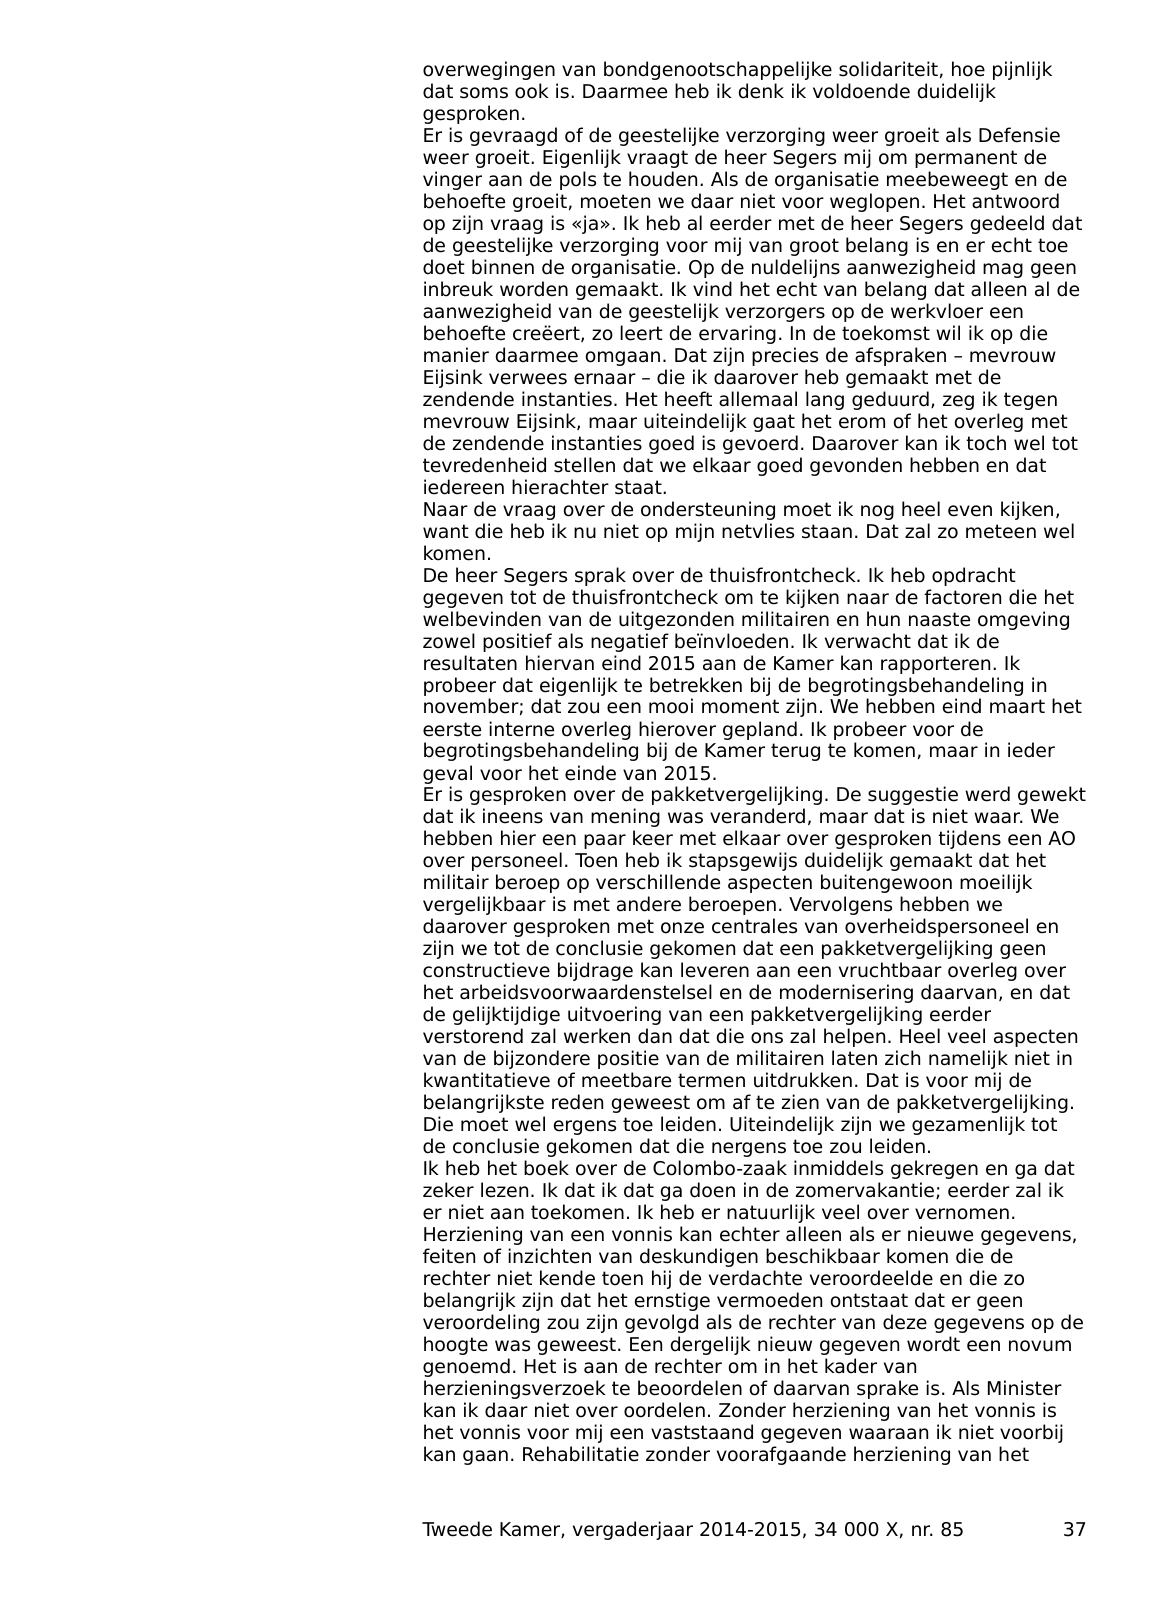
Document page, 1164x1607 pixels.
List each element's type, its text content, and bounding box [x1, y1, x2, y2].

text overwegingen van bondgenootschappelijke solidariteit, hoe pijnlijk dat soms ook is. Daarmee heb ik denk ik voldoende duidelijk gesproken. [422, 59, 1087, 125]
text Naar de vraag over de ondersteuning moet ik nog heel even kijken, want die heb ik nu niet op mijn netvlies staan. Dat zal zo meteen wel komen. [422, 499, 1087, 564]
text De heer Segers sprak over de thuisfrontcheck. Ik heb opdracht gegeven tot de thuisfrontcheck om te kijken naar de factoren die het welbevinden van de uitgezonden militairen en hun naaste omgeving zowel positief als negatief beïnvloeden. Ik verwacht dat ik de resultaten hiervan eind 2015 aan de Kamer kan rapporteren. Ik probeer dat eigenlijk te betrekken bij de begrotingsbehandeling in november; dat zou een mooi moment zijn. We hebben eind maart het eerste interne overleg hierover gepland. Ik probeer voor de begrotingsbehandeling bij de Kamer terug te komen, maar in ieder geval voor het einde van 2015. [422, 564, 1087, 784]
text Ik heb het boek over de Colombo-zaak inmiddels gekregen en ga dat zeker lezen. Ik dat ik dat ga doen in de zomervakantie; eerder zal ik er niet aan toekomen. Ik heb er natuurlijk veel over vernomen. Herziening van een vonnis kan echter alleen als er nieuwe gegevens, feiten of inzichten van deskundigen beschikbaar komen die de rechter niet kende toen hij de verdachte veroordeelde en die zo belangrijk zijn dat het ernstige vermoeden ontstaat dat er geen veroordeling zou zijn gevolgd als de rechter van deze gegevens op de hoogte was geweest. Een dergelijk nieuw gegeven wordt een novum genoemd. Het is aan de rechter om in het kader van herzieningsverzoek te beoordelen of daarvan sprake is. Als Minister kan ik daar niet over oordelen. Zonder herziening van het vonnis is het vonnis voor mij een vaststaand gegeven waaraan ik niet voorbij kan gaan. Rehabilitatie zonder voorafgaande herziening van het [422, 1158, 1087, 1466]
text Er is gesproken over de pakketvergelijking. De suggestie werd gewekt dat ik ineens van mening was veranderd, maar dat is niet waar. We hebben hier een paar keer met elkaar over gesproken tijdens een AO over personeel. Toen heb ik stapsgewijs duidelijk gemaakt dat het militair beroep op verschillende aspecten buitengewoon moeilijk vergelijkbaar is met andere beroepen. Vervolgens hebben we daarover gesproken met onze centrales van overheidspersoneel en zijn we tot de conclusie gekomen dat een pakketvergelijking geen constructieve bijdrage kan leveren aan een vruchtbaar overleg over het arbeidsvoorwaardenstelsel en de modernisering daarvan, en dat de gelijktijdige uitvoering van een pakketvergelijking eerder verstorend zal werken dan dat die ons zal helpen. Heel veel aspecten van de bijzondere positie van de militairen laten zich namelijk niet in kwantitatieve of meetbare termen uitdrukken. Dat is voor mij de belangrijkste reden geweest om af te zien van de pakketvergelijking. Die moet wel ergens toe leiden. Uiteindelijk zijn we gezamenlijk tot de conclusie gekomen dat die nergens toe zou leiden. [422, 784, 1087, 1158]
text Er is gevraagd of de geestelijke verzorging weer groeit als Defensie weer groeit. Eigenlijk vraagt de heer Segers mij om permanent de vinger aan de pols te houden. Als de organisatie meebeweegt en de behoefte groeit, moeten we daar niet voor weglopen. Het antwoord op zijn vraag is «ja». Ik heb al eerder met de heer Segers gedeeld dat de geestelijke verzorging voor mij van groot belang is en er echt toe doet binnen de organisatie. Op de nuldelijns aanwezigheid mag geen inbreuk worden gemaakt. Ik vind het echt van belang dat alleen al de aanwezigheid van de geestelijk verzorgers op de werkvloer een behoefte creëert, zo leert de ervaring. In de toekomst wil ik op die manier daarmee omgaan. Dat zijn precies de afspraken – mevrouw Eijsink verwees ernaar – die ik daarover heb gemaakt met de zendende instanties. Het heeft allemaal lang geduurd, zeg ik tegen mevrouw Eijsink, maar uiteindelijk gaat het erom of het overleg met de zendende instanties goed is gevoerd. Daarover kan ik toch wel tot tevredenheid stellen dat we elkaar goed gevonden hebben en dat iedereen hierachter staat. [422, 125, 1087, 499]
